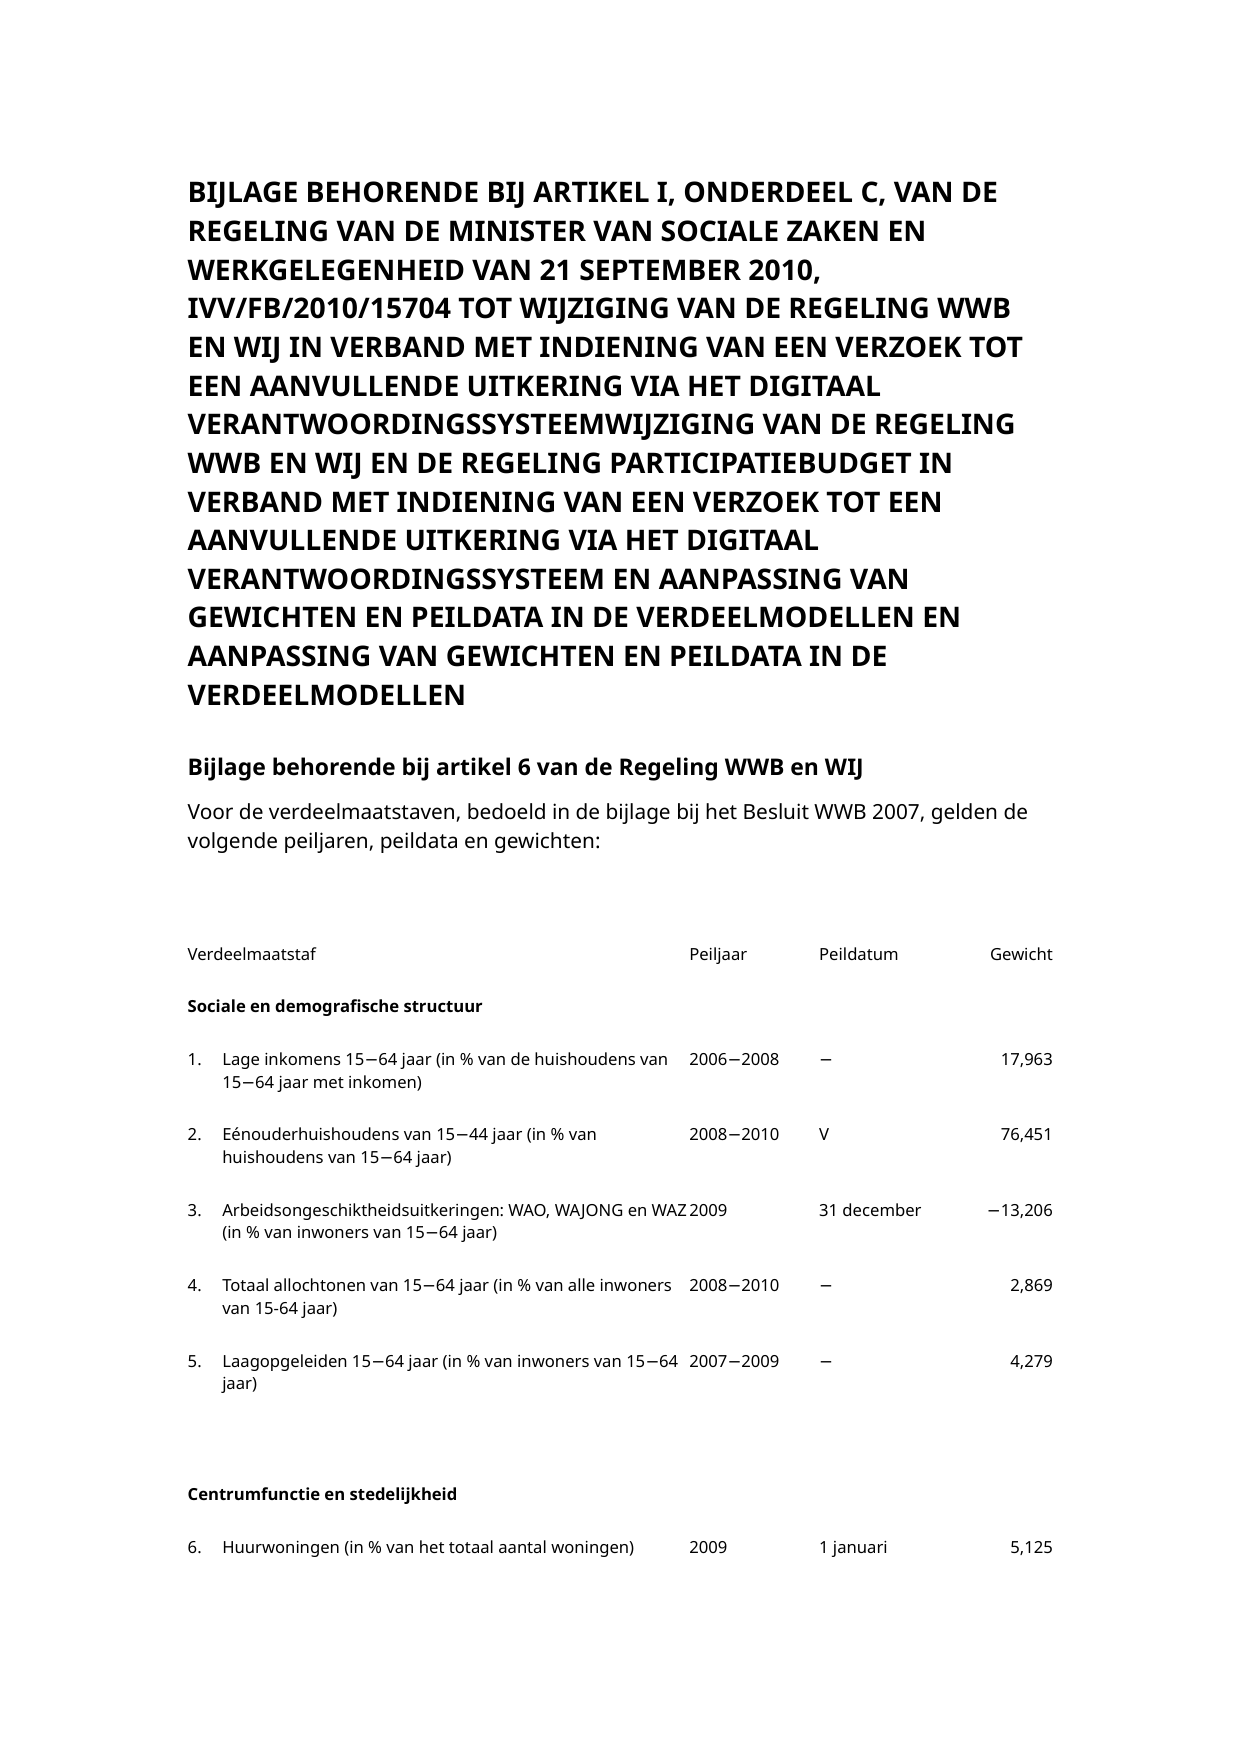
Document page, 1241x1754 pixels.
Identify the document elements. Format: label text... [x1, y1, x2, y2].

table_cell 2,869 [949, 1274, 1053, 1349]
table_cell − [819, 1349, 949, 1424]
table_cell Eénouderhuishoudens van 15−44 jaar (in % van huishoudens van 15−64 jaar) [222, 1123, 689, 1198]
text Voor de verdeelmaatstaven, bedoeld in de bijlage bij het Besluit WWB 2007, gelden de volgende peiljaren, peildata en gewichten: [187, 797, 1053, 854]
table_cell 4,279 [949, 1349, 1053, 1424]
table_cell 3. [188, 1198, 222, 1274]
table_cell Laagopgeleiden 15−64 jaar (in % van inwoners van 15−64 jaar) [222, 1349, 689, 1424]
table_cell 31 december [819, 1198, 949, 1274]
table_cell Lage inkomens 15−64 jaar (in % van de huishoudens van 15−64 jaar met inkomen) [222, 1048, 689, 1123]
table_cell 1. [188, 1048, 222, 1123]
table_cell 2009 [689, 1536, 819, 1588]
table_cell Huurwoningen (in % van het totaal aantal woningen) [222, 1536, 689, 1588]
subtitle BIJLAGE BEHORENDE BIJ ARTIKEL I, ONDERDEEL C, VAN DE REGELING VAN DE MINISTER VAN SOCIALE ZAKEN EN WERKGELEGENHEID VAN 21 SEPTEMBER 2010, IVV/FB/2010/15704 TOT WIJZIGING VAN DE REGELING WWB EN WIJ IN VERBAND MET INDIENING VAN EEN VERZOEK TOT EEN AANVULLENDE UITKERING VIA HET DIGITAAL VERANTWOORDINGSSYSTEEMWIJZIGING VAN DE REGELING WWB EN WIJ EN DE REGELING PARTICIPATIEBUDGET IN VERBAND MET INDIENING VAN EEN VERZOEK TOT EEN AANVULLENDE UITKERING VIA HET DIGITAAL VERANTWOORDINGSSYSTEEM EN AANPASSING VAN GEWICHTEN EN PEILDATA IN DE VERDEELMODELLEN EN AANPASSING VAN GEWICHTEN EN PEILDATA IN DE VERDEELMODELLEN [187, 172, 1053, 713]
table_cell 2007−2009 [689, 1349, 819, 1424]
table_cell 2009 [689, 1198, 819, 1274]
table_cell Sociale en demografische structuur [188, 995, 1053, 1047]
table_cell 2008−2010 [689, 1123, 819, 1198]
table_cell Centrumfunctie en stedelijkheid [188, 1483, 1053, 1536]
table_cell [188, 1425, 1053, 1483]
table_cell V [819, 1123, 949, 1198]
table_cell 5. [188, 1349, 222, 1424]
table_cell 2008−2010 [689, 1274, 819, 1349]
table_cell −13,206 [949, 1198, 1053, 1274]
table_header Verdeelmaatstaf [188, 942, 689, 995]
subtitle Bijlage behorende bij artikel 6 van de Regeling WWB en WIJ [187, 751, 1053, 782]
table_cell 6. [188, 1536, 222, 1588]
table_cell − [819, 1048, 949, 1123]
table_header Gewicht [949, 942, 1053, 995]
table_cell 5,125 [949, 1536, 1053, 1588]
table_cell − [819, 1274, 949, 1349]
table_cell Arbeidsongeschiktheidsuitkeringen: WAO, WAJONG en WAZ (in % van inwoners van 15−64 jaar) [222, 1198, 689, 1274]
table_cell 2. [188, 1123, 222, 1198]
table_header Peiljaar [689, 942, 819, 995]
table_cell 1 januari [819, 1536, 949, 1588]
table_header Peildatum [819, 942, 949, 995]
table_cell Totaal allochtonen van 15−64 jaar (in % van alle inwoners van 15-64 jaar) [222, 1274, 689, 1349]
table_cell 17,963 [949, 1048, 1053, 1123]
table_cell 2006−2008 [689, 1048, 819, 1123]
table_cell 76,451 [949, 1123, 1053, 1198]
table_cell 4. [188, 1274, 222, 1349]
